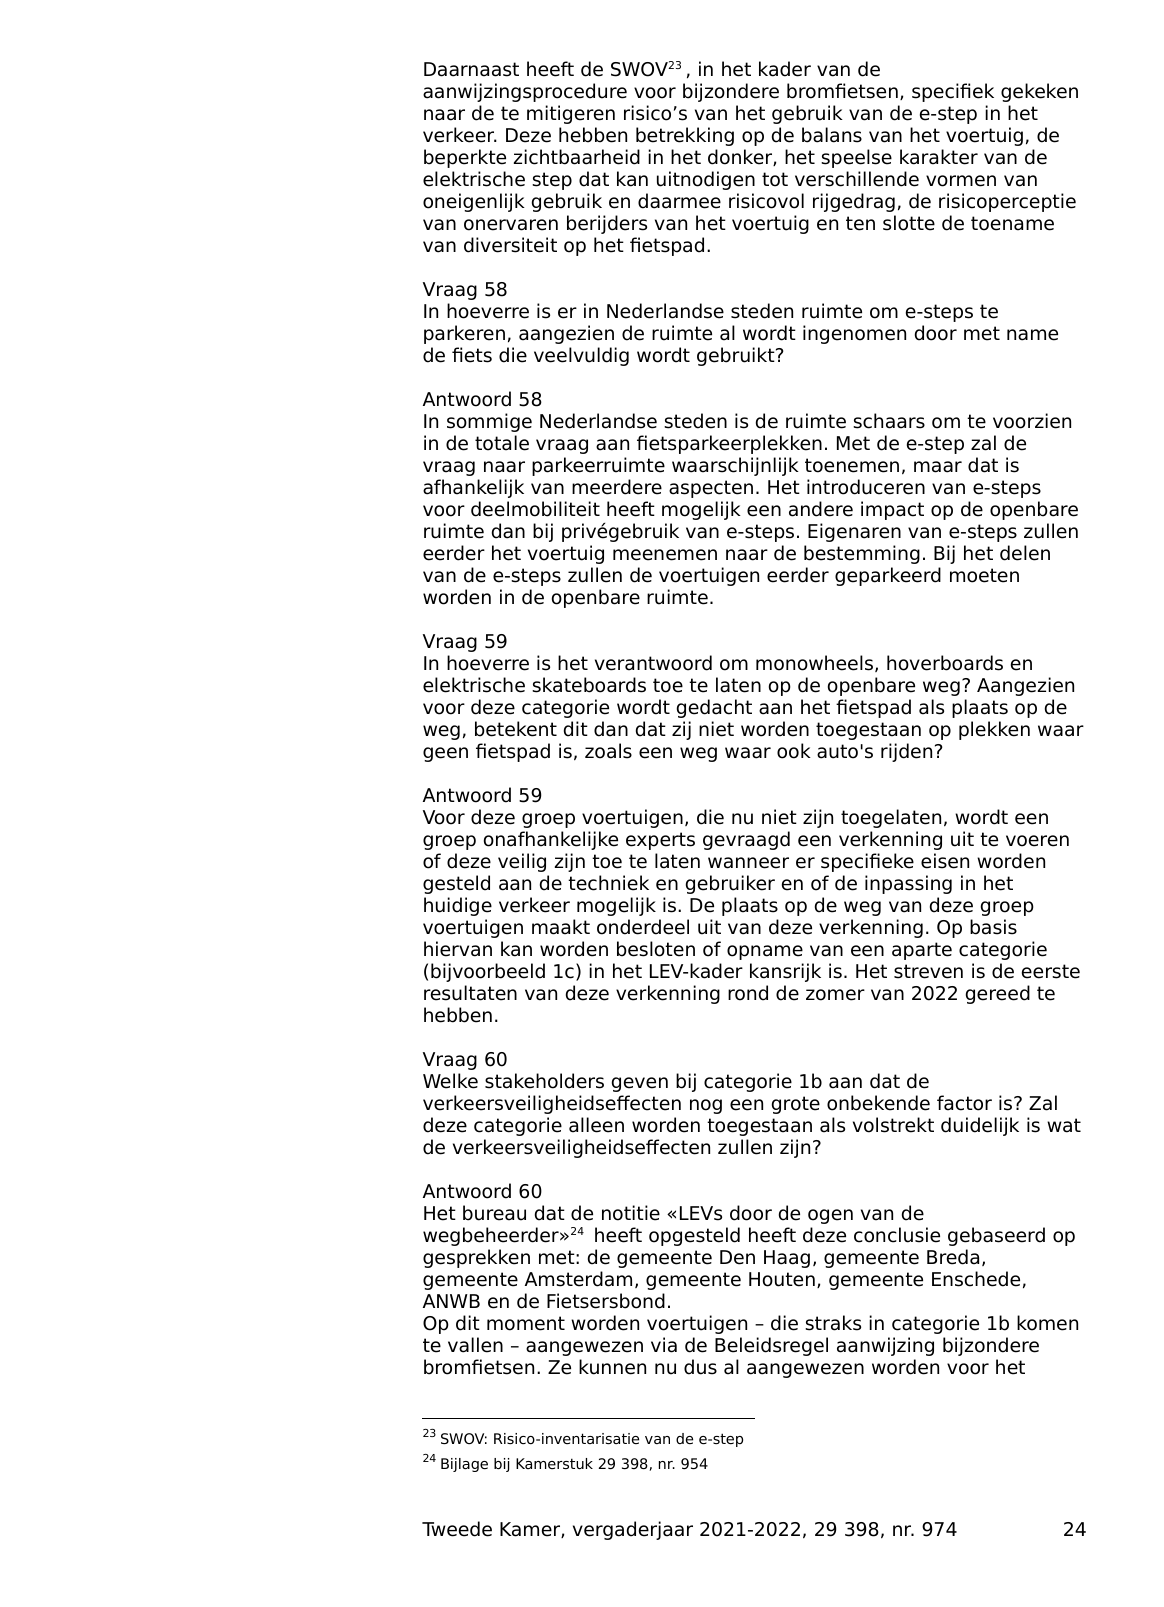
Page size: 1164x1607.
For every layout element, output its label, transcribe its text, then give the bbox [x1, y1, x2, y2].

text In hoeverre is het verantwoord om monowheels, hoverboards en elektrische skateboards toe te laten op de openbare weg? Aangezien voor deze categorie wordt gedacht aan het fietspad als plaats op de weg, betekent dit dan dat zij niet worden toegestaan op plekken waar geen fietspad is, zoals een weg waar ook auto's rijden? [422, 653, 1087, 763]
text Antwoord 60 [422, 1181, 1087, 1203]
text Bijlage bij Kamerstuk 29 398, nr. 954 [422, 1452, 1087, 1474]
text Op dit moment worden voertuigen – die straks in categorie 1b komen te vallen – aangewezen via de Beleidsregel aanwijzing bijzondere bromfietsen. Ze kunnen nu dus al aangewezen worden voor het [422, 1313, 1087, 1379]
text Vraag 59 [422, 631, 1087, 653]
text SWOV: Risico-inventarisatie van de e-step [422, 1427, 1087, 1449]
text Vraag 60 [422, 1049, 1087, 1071]
text In hoeverre is er in Nederlandse steden ruimte om e-steps te parkeren, aangezien de ruimte al wordt ingenomen door met name de fiets die veelvuldig wordt gebruikt? [422, 301, 1087, 367]
text Antwoord 59 [422, 785, 1087, 807]
text In sommige Nederlandse steden is de ruimte schaars om te voorzien in de totale vraag aan fietsparkeerplekken. Met de e-step zal de vraag naar parkeerruimte waarschijnlijk toenemen, maar dat is afhankelijk van meerdere aspecten. Het introduceren van e-steps voor deelmobiliteit heeft mogelijk een andere impact op de openbare ruimte dan bij privégebruik van e-steps. Eigenaren van e-steps zullen eerder het voertuig meenemen naar de bestemming. Bij het delen van de e-steps zullen de voertuigen eerder geparkeerd moeten worden in de openbare ruimte. [422, 411, 1087, 609]
text Welke stakeholders geven bij categorie 1b aan dat de verkeersveiligheidseffecten nog een grote onbekende factor is? Zal deze categorie alleen worden toegestaan als volstrekt duidelijk is wat de verkeersveiligheidseffecten zullen zijn? [422, 1071, 1087, 1159]
text Voor deze groep voertuigen, die nu niet zijn toegelaten, wordt een groep onafhankelijke experts gevraagd een verkenning uit te voeren of deze veilig zijn toe te laten wanneer er specifieke eisen worden gesteld aan de techniek en gebruiker en of de inpassing in het huidige verkeer mogelijk is. De plaats op de weg van deze groep voertuigen maakt onderdeel uit van deze verkenning. Op basis hiervan kan worden besloten of opname van een aparte categorie (bijvoorbeeld 1c) in het LEV-kader kansrijk is. Het streven is de eerste resultaten van deze verkenning rond de zomer van 2022 gereed te hebben. [422, 807, 1087, 1027]
text Antwoord 58 [422, 389, 1087, 411]
text Het bureau dat de notitie «LEVs door de ogen van de wegbeheerder» heeft opgesteld heeft deze conclusie gebaseerd op gesprekken met: de gemeente Den Haag, gemeente Breda, gemeente Amsterdam, gemeente Houten, gemeente Enschede, ANWB en de Fietsersbond. [422, 1203, 1087, 1313]
text Vraag 58 [422, 279, 1087, 301]
text Daarnaast heeft de SWOV, in het kader van de aanwijzingsprocedure voor bijzondere bromfietsen, specifiek gekeken naar de te mitigeren risico’s van het gebruik van de e-step in het verkeer. Deze hebben betrekking op de balans van het voertuig, de beperkte zichtbaarheid in het donker, het speelse karakter van de elektrische step dat kan uitnodigen tot verschillende vormen van oneigenlijk gebruik en daarmee risicovol rijgedrag, de risicoperceptie van onervaren berijders van het voertuig en ten slotte de toename van diversiteit op het fietspad. [422, 59, 1087, 257]
